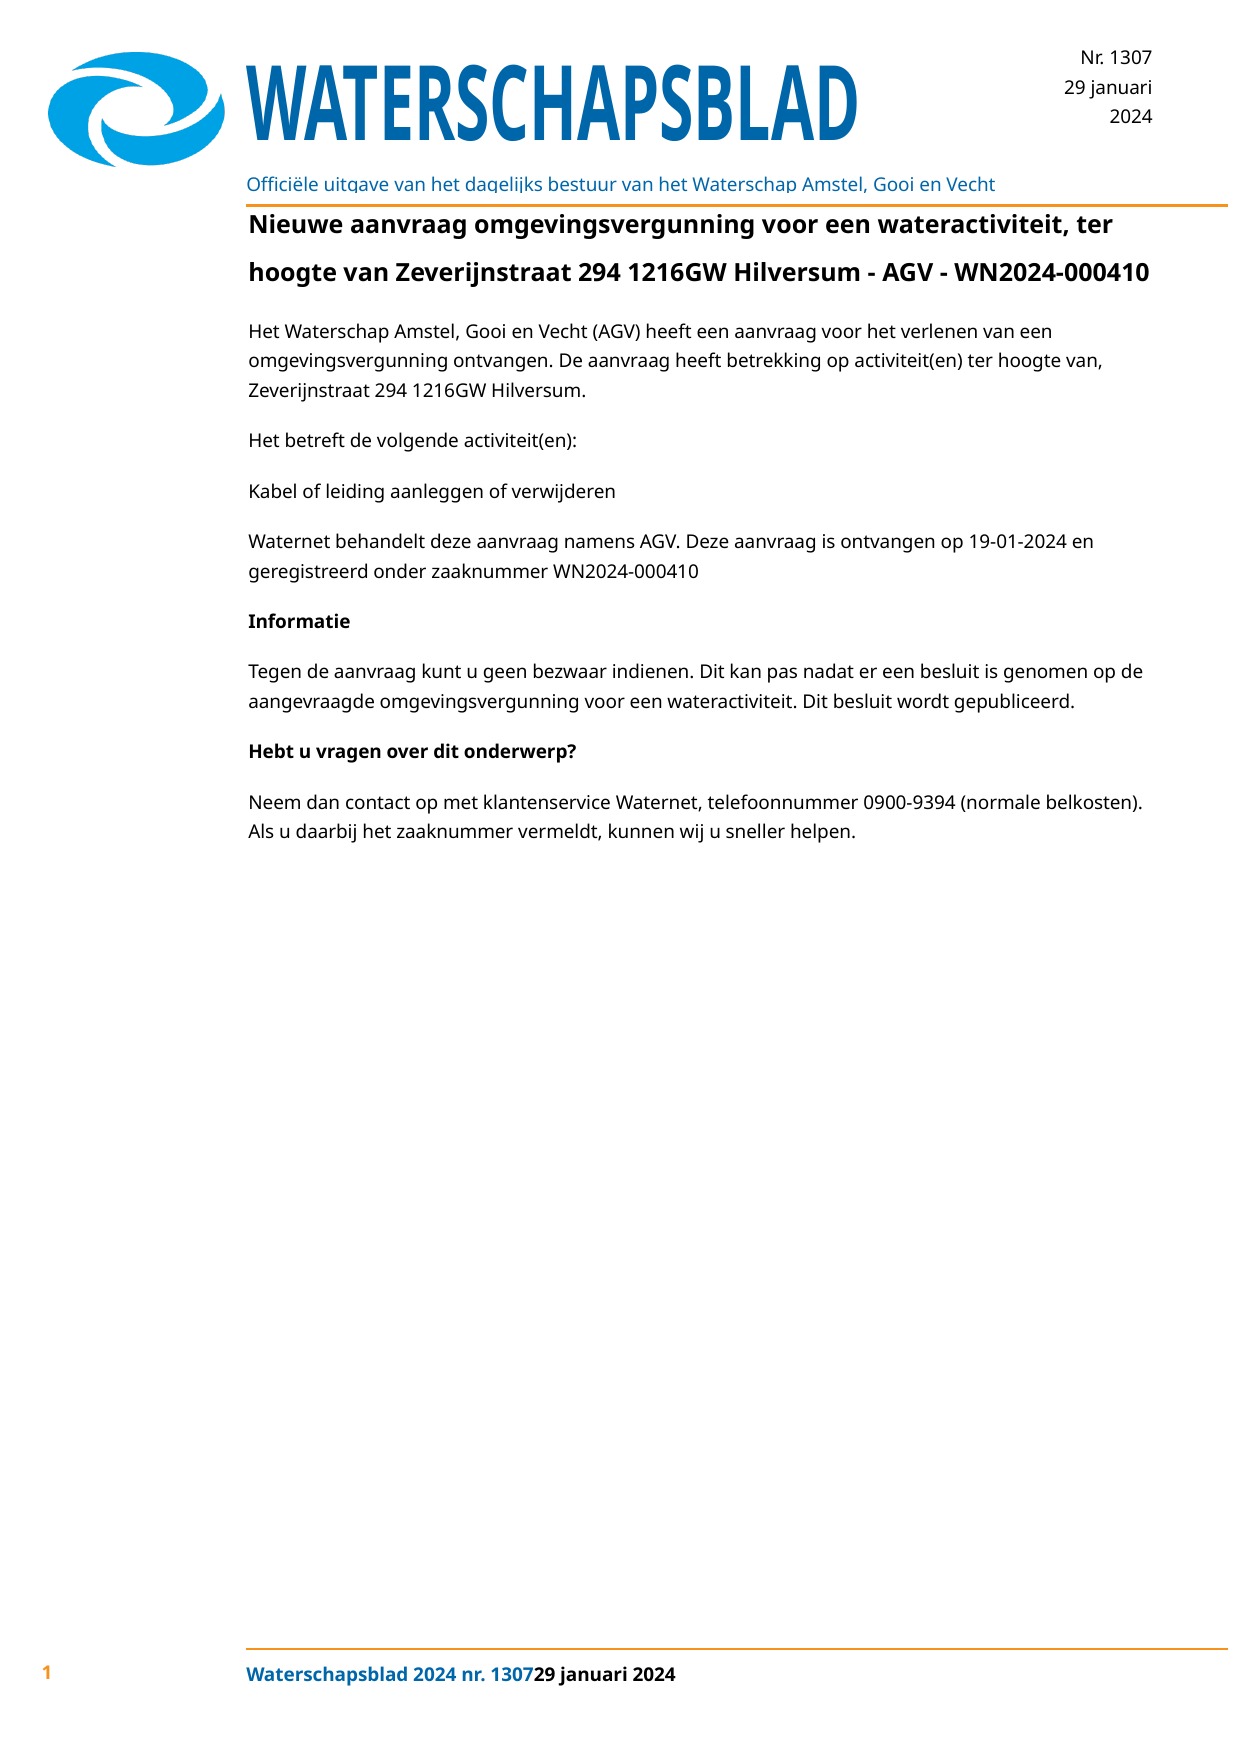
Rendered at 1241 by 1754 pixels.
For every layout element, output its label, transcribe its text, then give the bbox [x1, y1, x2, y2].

text Het betreft de volgende activiteit(en): [248, 427, 1152, 453]
text Informatie [248, 608, 1152, 634]
text Neem dan contact op met klantenservice Waternet, telefoonnummer 0900-9394 (normale belkosten). Als u daarbij het zaaknummer vermeldt, kunnen wij u sneller helpen. [248, 789, 1152, 844]
text Tegen de aanvraag kunt u geen bezwaar indienen. Dit kan pas nadat er een besluit is genomen op de aangevraagde omgevingsvergunning voor een wateractiviteit. Dit besluit wordt gepubliceerd. [248, 659, 1152, 714]
picture [41, 47, 231, 172]
text Kabel of leiding aanleggen of verwijderen [248, 478, 1152, 504]
text Nieuwe aanvraag omgevingsvergunning voor een wateractiviteit, ter hoogte van Zeverijnstraat 294 1216GW Hilversum - AGV - WN2024-000410 [248, 207, 1152, 288]
text Het Waterschap Amstel, Gooi en Vecht (AGV) heeft een aanvraag voor het verlenen van een omgevingsvergunning ontvangen. De aanvraag heeft betrekking op activiteit(en) ter hoogte van, Zeverijnstraat 294 1216GW Hilversum. [248, 318, 1152, 403]
text Hebt u vragen over dit onderwerp? [248, 739, 1152, 764]
text Waternet behandelt deze aanvraag namens AGV. Deze aanvraag is ontvangen op 19-01-2024 en geregistreerd onder zaaknummer WN2024-000410 [248, 528, 1152, 584]
